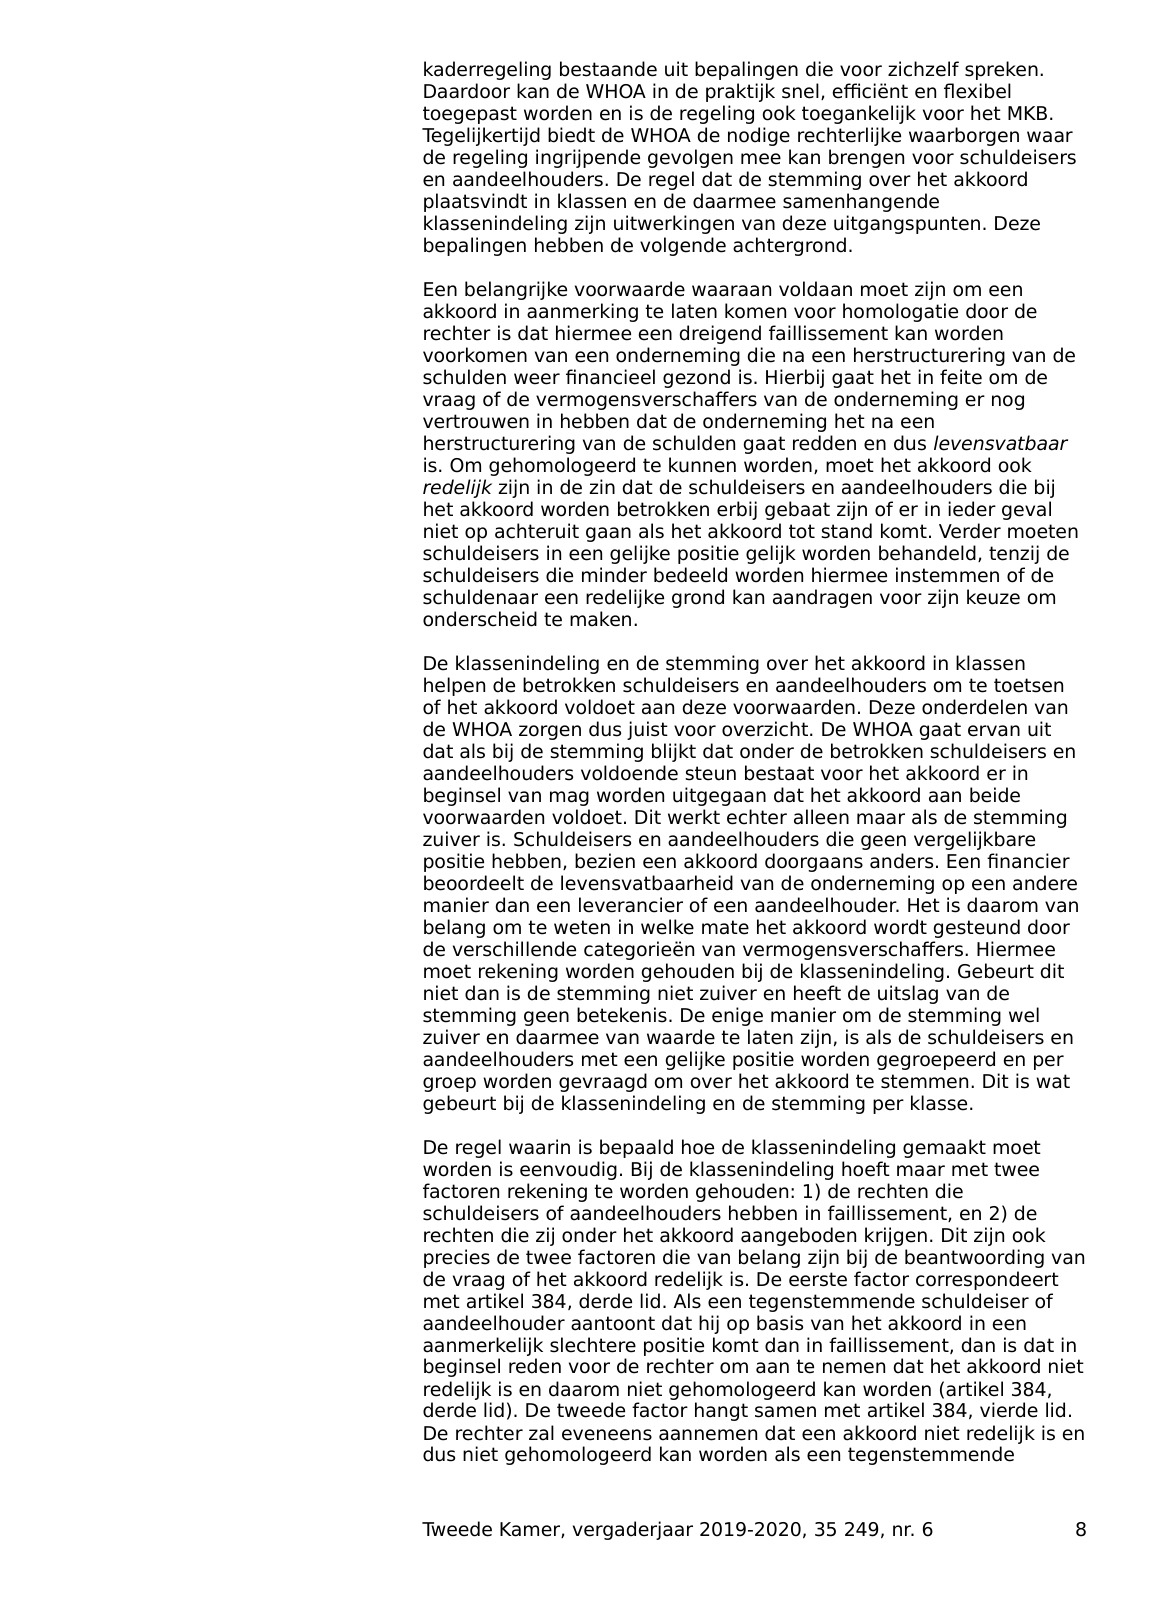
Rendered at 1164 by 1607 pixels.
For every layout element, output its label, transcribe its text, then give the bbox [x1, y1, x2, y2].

text De regel waarin is bepaald hoe de klassenindeling gemaakt moet worden is eenvoudig. Bij de klassenindeling hoeft maar met twee factoren rekening te worden gehouden: 1) de rechten die schuldeisers of aandeelhouders hebben in faillissement, en 2) de rechten die zij onder het akkoord aangeboden krijgen. Dit zijn ook precies de twee factoren die van belang zijn bij de beantwoording van de vraag of het akkoord redelijk is. De eerste factor correspondeert met artikel 384, derde lid. Als een tegenstemmende schuldeiser of aandeelhouder aantoont dat hij op basis van het akkoord in een aanmerkelijk slechtere positie komt dan in faillissement, dan is dat in beginsel reden voor de rechter om aan te nemen dat het akkoord niet redelijk is en daarom niet gehomologeerd kan worden (artikel 384, derde lid). De tweede factor hangt samen met artikel 384, vierde lid. De rechter zal eveneens aannemen dat een akkoord niet redelijk is en dus niet gehomologeerd kan worden als een tegenstemmende [422, 1137, 1087, 1466]
text De klassenindeling en de stemming over het akkoord in klassen helpen de betrokken schuldeisers en aandeelhouders om te toetsen of het akkoord voldoet aan deze voorwaarden. Deze onderdelen van de WHOA zorgen dus juist voor overzicht. De WHOA gaat ervan uit dat als bij de stemming blijkt dat onder de betrokken schuldeisers en aandeelhouders voldoende steun bestaat voor het akkoord er in beginsel van mag worden uitgegaan dat het akkoord aan beide voorwaarden voldoet. Dit werkt echter alleen maar als de stemming zuiver is. Schuldeisers en aandeelhouders die geen vergelijkbare positie hebben, bezien een akkoord doorgaans anders. Een financier beoordeelt de levensvatbaarheid van de onderneming op een andere manier dan een leverancier of een aandeelhouder. Het is daarom van belang om te weten in welke mate het akkoord wordt gesteund door de verschillende categorieën van vermogensverschaffers. Hiermee moet rekening worden gehouden bij de klassenindeling. Gebeurt dit niet dan is de stemming niet zuiver en heeft de uitslag van de stemming geen betekenis. De enige manier om de stemming wel zuiver en daarmee van waarde te laten zijn, is als de schuldeisers en aandeelhouders met een gelijke positie worden gegroepeerd en per groep worden gevraagd om over het akkoord te stemmen. Dit is wat gebeurt bij de klassenindeling en de stemming per klasse. [422, 653, 1087, 1114]
text Een belangrijke voorwaarde waaraan voldaan moet zijn om een akkoord in aanmerking te laten komen voor homologatie door de rechter is dat hiermee een dreigend faillissement kan worden voorkomen van een onderneming die na een herstructurering van de schulden weer financieel gezond is. Hierbij gaat het in feite om de vraag of de vermogensverschaffers van de onderneming er nog vertrouwen in hebben dat de onderneming het na een herstructurering van de schulden gaat redden en dus levensvatbaar is. Om gehomologeerd te kunnen worden, moet het akkoord ook redelijk zijn in de zin dat de schuldeisers en aandeelhouders die bij het akkoord worden betrokken erbij gebaat zijn of er in ieder geval niet op achteruit gaan als het akkoord tot stand komt. Verder moeten schuldeisers in een gelijke positie gelijk worden behandeld, tenzij de schuldeisers die minder bedeeld worden hiermee instemmen of de schuldenaar een redelijke grond kan aandragen voor zijn keuze om onderscheid te maken. [422, 279, 1087, 631]
text kaderregeling bestaande uit bepalingen die voor zichzelf spreken. Daardoor kan de WHOA in de praktijk snel, efficiënt en flexibel toegepast worden en is de regeling ook toegankelijk voor het MKB. Tegelijkertijd biedt de WHOA de nodige rechterlijke waarborgen waar de regeling ingrijpende gevolgen mee kan brengen voor schuldeisers en aandeelhouders. De regel dat de stemming over het akkoord plaatsvindt in klassen en de daarmee samenhangende klassenindeling zijn uitwerkingen van deze uitgangspunten. Deze bepalingen hebben de volgende achtergrond. [422, 59, 1087, 257]
